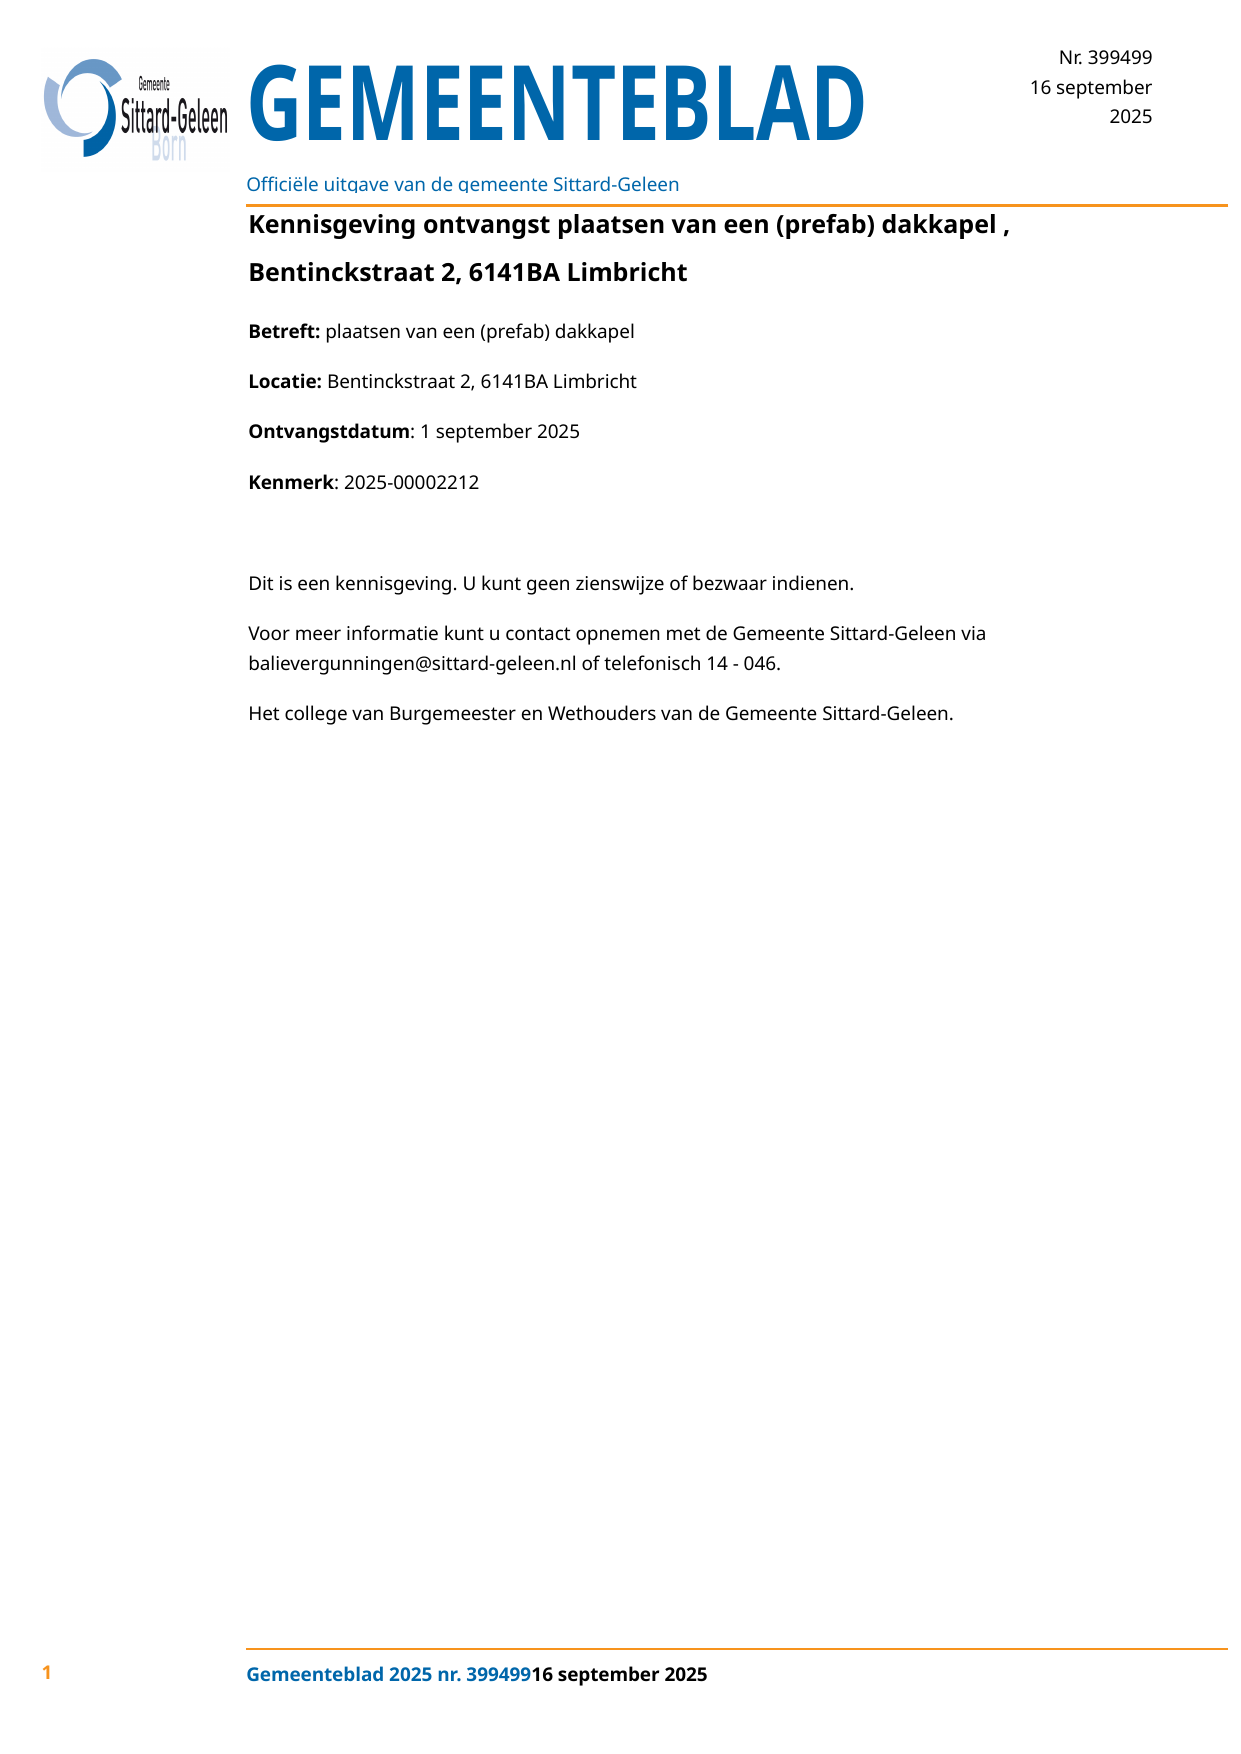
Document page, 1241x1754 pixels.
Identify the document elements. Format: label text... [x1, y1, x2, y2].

text Dit is een kennisgeving. U kunt geen zienswijze of bezwaar indienen. [248, 570, 1152, 596]
picture [41, 47, 231, 172]
text Kenmerk: 2025-00002212 [248, 469, 1152, 495]
text Locatie: Bentinckstraat 2, 6141BA Limbricht [248, 368, 1152, 394]
text Voor meer informatie kunt u contact opnemen met de Gemeente Sittard-Geleen via balievergunningen@sittard-geleen.nl of telefonisch 14 - 046. [248, 620, 1152, 676]
text Ontvangstdatum: 1 september 2025 [248, 419, 1152, 444]
text Betreft: plaatsen van een (prefab) dakkapel [248, 318, 1152, 344]
text Kennisgeving ontvangst plaatsen van een (prefab) dakkapel , Bentinckstraat 2, 6141BA Limbricht [248, 207, 1152, 288]
text Het college van Burgemeester en Wethouders van de Gemeente Sittard-Geleen. [248, 700, 1152, 726]
